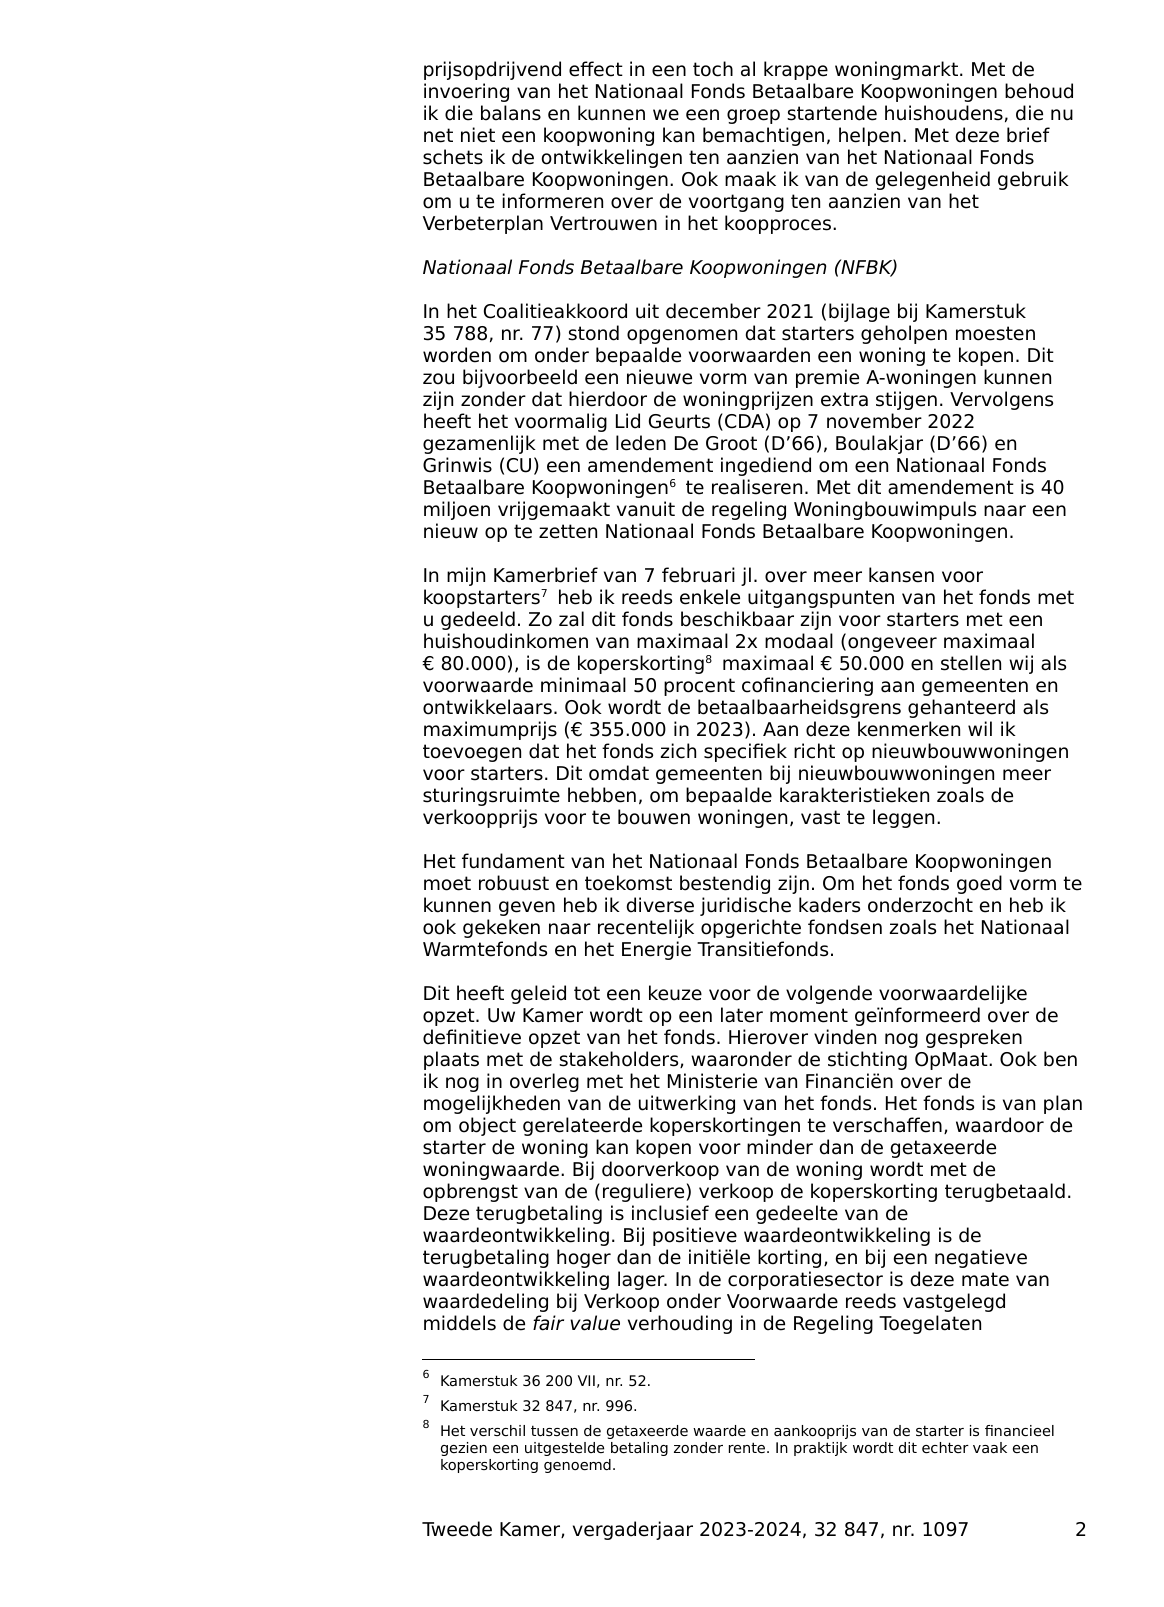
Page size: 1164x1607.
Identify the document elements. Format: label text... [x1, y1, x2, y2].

text In mijn Kamerbrief van 7 februari jl. over meer kansen voor koopstarters heb ik reeds enkele uitgangspunten van het fonds met u gedeeld. Zo zal dit fonds beschikbaar zijn voor starters met een huishoudinkomen van maximaal 2x modaal (ongeveer maximaal € 80.000), is de koperskorting maximaal € 50.000 en stellen wij als voorwaarde minimaal 50 procent cofinanciering aan gemeenten en ontwikkelaars. Ook wordt de betaalbaarheidsgrens gehanteerd als maximumprijs (€ 355.000 in 2023). Aan deze kenmerken wil ik toevoegen dat het fonds zich specifiek richt op nieuwbouwwoningen voor starters. Dit omdat gemeenten bij nieuwbouwwoningen meer sturingsruimte hebben, om bepaalde karakteristieken zoals de verkoopprijs voor te bouwen woningen, vast te leggen. [422, 565, 1087, 829]
text Dit heeft geleid tot een keuze voor de volgende voorwaardelijke opzet. Uw Kamer wordt op een later moment geïnformeerd over de definitieve opzet van het fonds. Hierover vinden nog gespreken plaats met de stakeholders, waaronder de stichting OpMaat. Ook ben ik nog in overleg met het Ministerie van Financiën over de mogelijkheden van de uitwerking van het fonds. Het fonds is van plan om object gerelateerde koperskortingen te verschaffen, waardoor de starter de woning kan kopen voor minder dan de getaxeerde woningwaarde. Bij doorverkoop van de woning wordt met de opbrengst van de (reguliere) verkoop de koperskorting terugbetaald. Deze terugbetaling is inclusief een gedeelte van de waardeontwikkeling. Bij positieve waardeontwikkeling is de terugbetaling hoger dan de initiële korting, en bij een negatieve waardeontwikkeling lager. In de corporatiesector is deze mate van waardedeling bij Verkoop onder Voorwaarde reeds vastgelegd middels de fair value verhouding in de Regeling Toegelaten [422, 983, 1087, 1335]
text Het verschil tussen de getaxeerde waarde en aankooprijs van de starter is financieel gezien een uitgestelde betaling zonder rente. In praktijk wordt dit echter vaak een koperskorting genoemd. [422, 1418, 1087, 1474]
text Het fundament van het Nationaal Fonds Betaalbare Koopwoningen moet robuust en toekomst bestendig zijn. Om het fonds goed vorm te kunnen geven heb ik diverse juridische kaders onderzocht en heb ik ook gekeken naar recentelijk opgerichte fondsen zoals het Nationaal Warmtefonds en het Energie Transitiefonds. [422, 851, 1087, 961]
text Kamerstuk 36 200 VII, nr. 52. [422, 1368, 1087, 1391]
text In het Coalitieakkoord uit december 2021 (bijlage bij Kamerstuk 35 788, nr. 77) stond opgenomen dat starters geholpen moesten worden om onder bepaalde voorwaarden een woning te kopen. Dit zou bijvoorbeeld een nieuwe vorm van premie A-woningen kunnen zijn zonder dat hierdoor de woningprijzen extra stijgen. Vervolgens heeft het voormalig Lid Geurts (CDA) op 7 november 2022 gezamenlijk met de leden De Groot (D’66), Boulakjar (D’66) en Grinwis (CU) een amendement ingediend om een Nationaal Fonds Betaalbare Koopwoningen te realiseren. Met dit amendement is 40 miljoen vrijgemaakt vanuit de regeling Woningbouwimpuls naar een nieuw op te zetten Nationaal Fonds Betaalbare Koopwoningen. [422, 301, 1087, 543]
text prijsopdrijvend effect in een toch al krappe woningmarkt. Met de invoering van het Nationaal Fonds Betaalbare Koopwoningen behoud ik die balans en kunnen we een groep startende huishoudens, die nu net niet een koopwoning kan bemachtigen, helpen. Met deze brief schets ik de ontwikkelingen ten aanzien van het Nationaal Fonds Betaalbare Koopwoningen. Ook maak ik van de gelegenheid gebruik om u te informeren over de voortgang ten aanzien van het Verbeterplan Vertrouwen in het koopproces. [422, 59, 1087, 235]
subtitle Nationaal Fonds Betaalbare Koopwoningen (NFBK) [422, 257, 1087, 279]
text Kamerstuk 32 847, nr. 996. [422, 1393, 1087, 1416]
